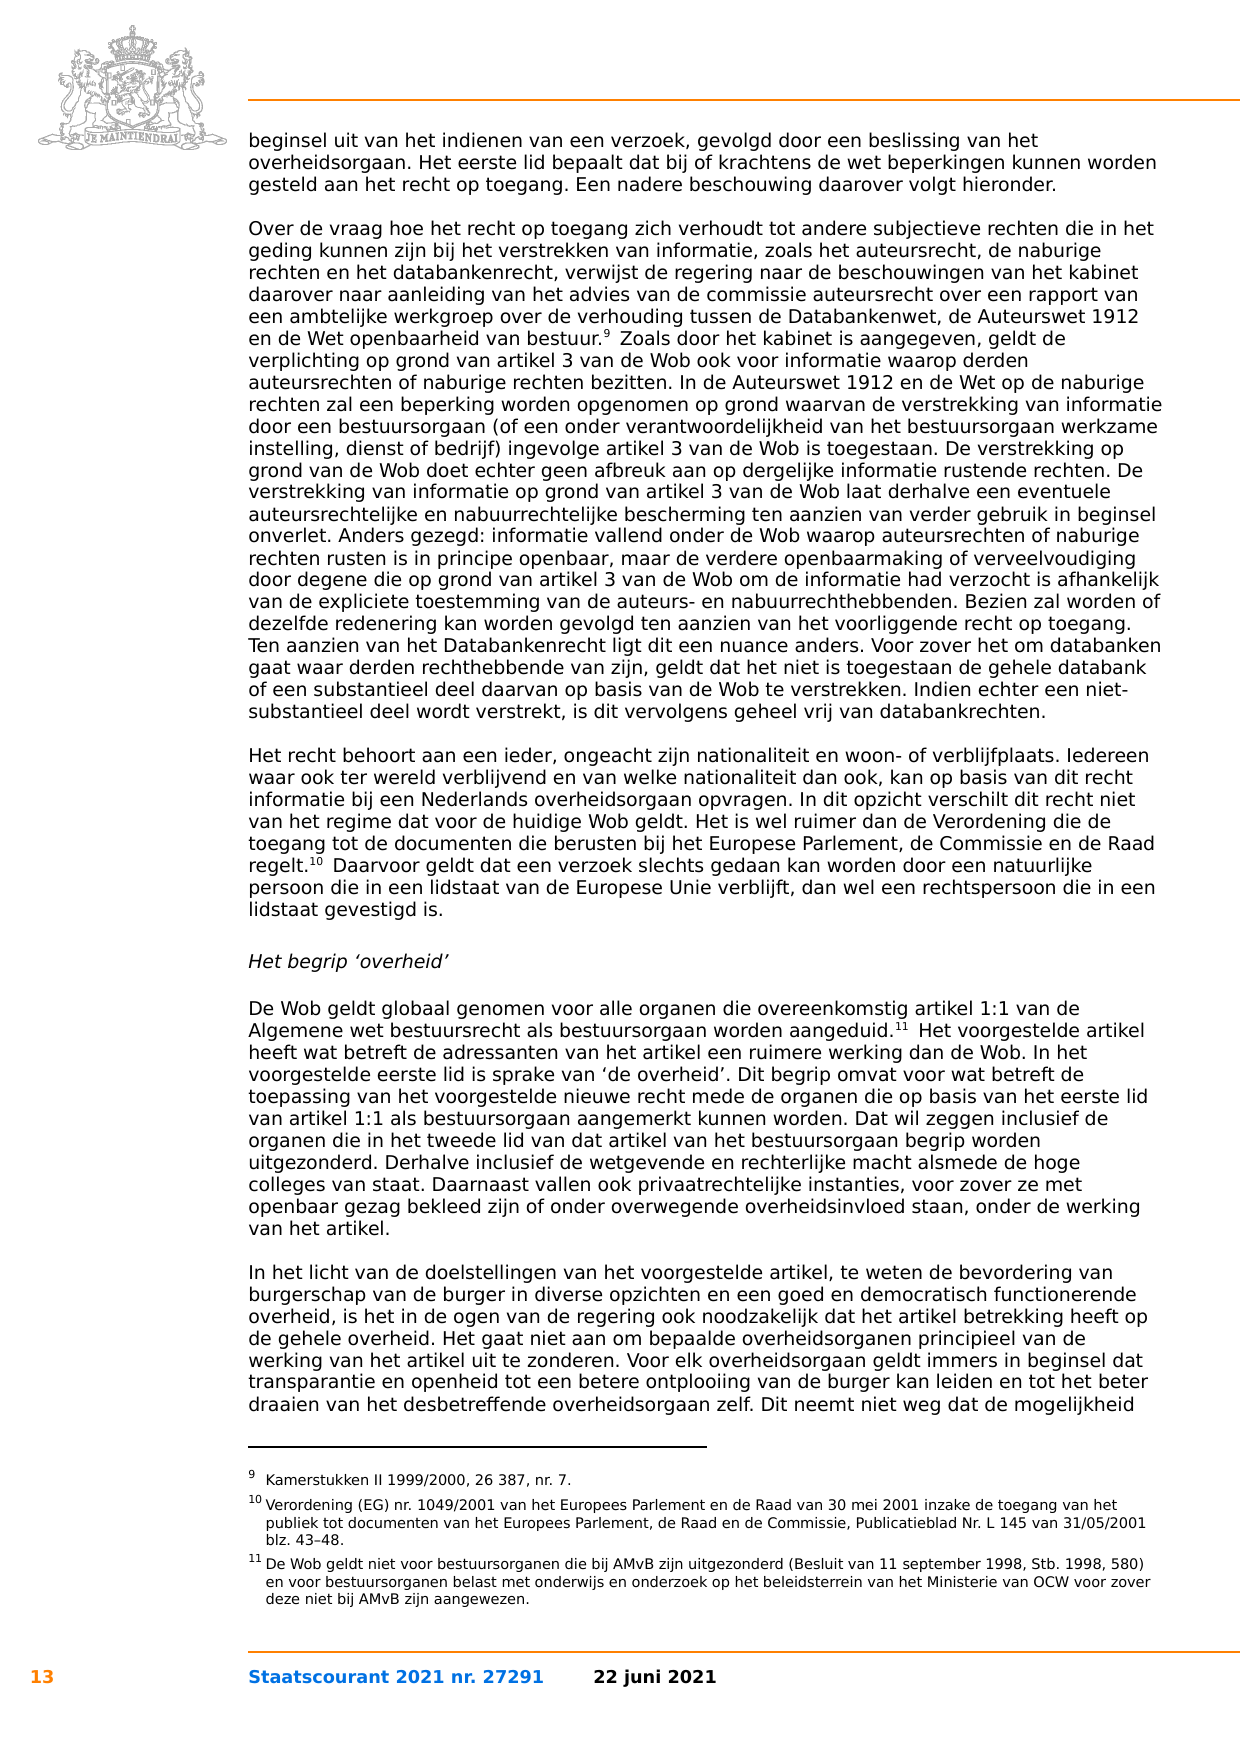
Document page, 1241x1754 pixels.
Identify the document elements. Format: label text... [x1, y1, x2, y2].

text Verordening (EG) nr. 1049/2001 van het Europees Parlement en de Raad van 30 mei 2001 inzake de toegang van het publiek tot documenten van het Europees Parlement, de Raad en de Commissie, Publicatieblad Nr. L 145 van 31/05/2001 blz. 43–48. [248, 1493, 1163, 1549]
subtitle Het begrip ‘overheid’ [248, 951, 1163, 973]
text Kamerstukken II 1999/2000, 26 387, nr. 7. [248, 1468, 1163, 1490]
text Over de vraag hoe het recht op toegang zich verhoudt tot andere subjectieve rechten die in het geding kunnen zijn bij het verstrekken van informatie, zoals het auteursrecht, de naburige rechten en het databankenrecht, verwijst de regering naar de beschouwingen van het kabinet daarover naar aanleiding van het advies van de commissie auteursrecht over een rapport van een ambtelijke werkgroep over de verhouding tussen de Databankenwet, de Auteurswet 1912 en de Wet openbaarheid van bestuur. Zoals door het kabinet is aangegeven, geldt de verplichting op grond van artikel 3 van de Wob ook voor informatie waarop derden auteursrechten of naburige rechten bezitten. In de Auteurswet 1912 en de Wet op de naburige rechten zal een beperking worden opgenomen op grond waarvan de verstrekking van informatie door een bestuursorgaan (of een onder verantwoordelijkheid van het bestuursorgaan werkzame instelling, dienst of bedrijf) ingevolge artikel 3 van de Wob is toegestaan. De verstrekking op grond van de Wob doet echter geen afbreuk aan op dergelijke informatie rustende rechten. De verstrekking van informatie op grond van artikel 3 van de Wob laat derhalve een eventuele auteursrechtelijke en nabuurrechtelijke bescherming ten aanzien van verder gebruik in beginsel onverlet. Anders gezegd: informatie vallend onder de Wob waarop auteursrechten of naburige rechten rusten is in principe openbaar, maar de verdere openbaarmaking of verveelvoudiging door degene die op grond van artikel 3 van de Wob om de informatie had verzocht is afhankelijk van de expliciete toestemming van de auteurs- en nabuurrechthebbenden. Bezien zal worden of dezelfde redenering kan worden gevolgd ten aanzien van het voorliggende recht op toegang. Ten aanzien van het Databankenrecht ligt dit een nuance anders. Voor zover het om databanken gaat waar derden rechthebbende van zijn, geldt dat het niet is toegestaan de gehele databank of een substantieel deel daarvan op basis van de Wob te verstrekken. Indien echter een niet-substantieel deel wordt verstrekt, is dit vervolgens geheel vrij van databankrechten. [248, 218, 1163, 723]
text Het recht behoort aan een ieder, ongeacht zijn nationaliteit en woon- of verblijfplaats. Iedereen waar ook ter wereld verblijvend en van welke nationaliteit dan ook, kan op basis van dit recht informatie bij een Nederlands overheidsorgaan opvragen. In dit opzicht verschilt dit recht niet van het regime dat voor de huidige Wob geldt. Het is wel ruimer dan de Verordening die de toegang tot de documenten die berusten bij het Europese Parlement, de Commissie en de Raad regelt. Daarvoor geldt dat een verzoek slechts gedaan kan worden door een natuurlijke persoon die in een lidstaat van de Europese Unie verblijft, dan wel een rechtspersoon die in een lidstaat gevestigd is. [248, 745, 1163, 921]
text De Wob geldt globaal genomen voor alle organen die overeenkomstig artikel 1:1 van de Algemene wet bestuursrecht als bestuursorgaan worden aangeduid. Het voorgestelde artikel heeft wat betreft de adressanten van het artikel een ruimere werking dan de Wob. In het voorgestelde eerste lid is sprake van ‘de overheid’. Dit begrip omvat voor wat betreft de toepassing van het voorgestelde nieuwe recht mede de organen die op basis van het eerste lid van artikel 1:1 als bestuursorgaan aangemerkt kunnen worden. Dat wil zeggen inclusief de organen die in het tweede lid van dat artikel van het bestuursorgaan begrip worden uitgezonderd. Derhalve inclusief de wetgevende en rechterlijke macht alsmede de hoge colleges van staat. Daarnaast vallen ook privaatrechtelijke instanties, voor zover ze met openbaar gezag bekleed zijn of onder overwegende overheidsinvloed staan, onder de werking van het artikel. [248, 998, 1163, 1240]
text De Wob geldt niet voor bestuursorganen die bij AMvB zijn uitgezonderd (Besluit van 11 september 1998, Stb. 1998, 580) en voor bestuursorganen belast met onderwijs en onderzoek op het beleidsterrein van het Ministerie van OCW voor zover deze niet bij AMvB zijn aangewezen. [248, 1552, 1163, 1608]
text beginsel uit van het indienen van een verzoek, gevolgd door een beslissing van het overheidsorgaan. Het eerste lid bepaalt dat bij of krachtens de wet beperkingen kunnen worden gesteld aan het recht op toegang. Een nadere beschouwing daarover volgt hieronder. [248, 130, 1163, 196]
picture [38, 25, 227, 150]
text In het licht van de doelstellingen van het voorgestelde artikel, te weten de bevordering van burgerschap van de burger in diverse opzichten en een goed en democratisch functionerende overheid, is het in de ogen van de regering ook noodzakelijk dat het artikel betrekking heeft op de gehele overheid. Het gaat niet aan om bepaalde overheidsorganen principieel van de werking van het artikel uit te zonderen. Voor elk overheidsorgaan geldt immers in beginsel dat transparantie en openheid tot een betere ontplooiing van de burger kan leiden en tot het beter draaien van het desbetreffende overheidsorgaan zelf. Dit neemt niet weg dat de mogelijkheid [248, 1262, 1163, 1415]
